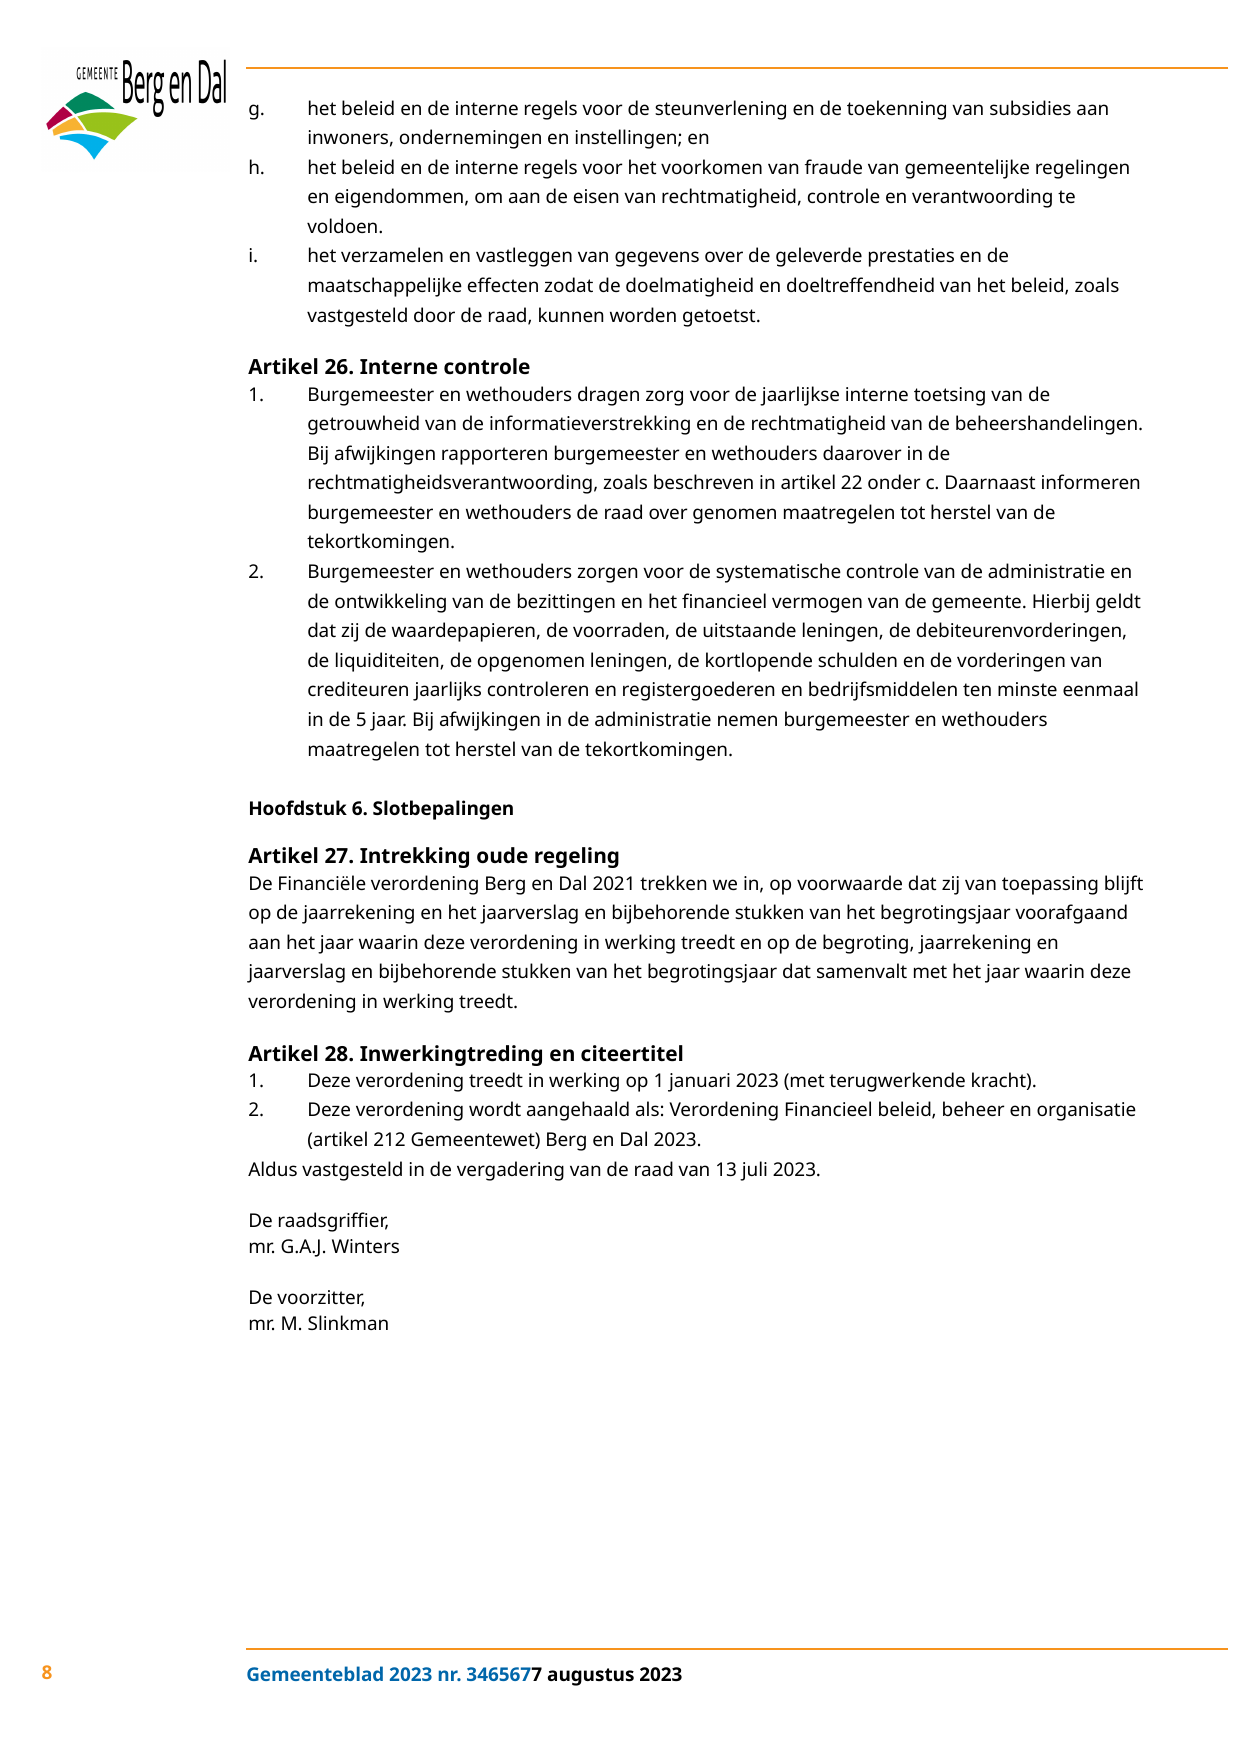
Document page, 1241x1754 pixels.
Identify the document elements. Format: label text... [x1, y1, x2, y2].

text Artikel 28. Inwerkingtreding en citeertitel [248, 1039, 1152, 1067]
text mr. M. Slinkman [248, 1310, 1152, 1336]
list Burgemeester en wethouders zorgen voor de systematische controle van de administratie en de ontwikkeling van de bezittingen en het financieel vermogen van de gemeente. Hierbij geldt dat zij de waardepapieren, de voorraden, de uitstaande leningen, de debiteurenvorderingen, de liquiditeiten, de opgenomen leningen, de kortlopende schulden en de vorderingen van crediteuren jaarlijks controleren en registergoederen en bedrijfsmiddelen ten minste eenmaal in de 5 jaar. Bij afwijkingen in de administratie nemen burgemeester en wethouders maatregelen tot herstel van de tekortkomingen. [248, 558, 1152, 761]
text Hoofdstuk 6. Slotbepalingen [248, 795, 1152, 821]
text Artikel 27. Intrekking oude regeling [248, 841, 1152, 870]
list het beleid en de interne regels voor de steunverlening en de toekenning van subsidies aan inwoners, ondernemingen en instellingen; en [248, 95, 1152, 150]
text Aldus vastgesteld in de vergadering van de raad van 13 juli 2023. [248, 1156, 1152, 1182]
list Burgemeester en wethouders dragen zorg voor de jaarlijkse interne toetsing van de getrouwheid van de informatieverstrekking en de rechtmatigheid van de beheershandelingen. Bij afwijkingen rapporteren burgemeester en wethouders daarover in de rechtmatigheidsverantwoording, zoals beschreven in artikel 22 onder c. Daarnaast informeren burgemeester en wethouders de raad over genomen maatregelen tot herstel van de tekortkomingen. [248, 381, 1152, 554]
list Deze verordening wordt aangehaald als: Verordening Financieel beleid, beheer en organisatie (artikel 212 Gemeentewet) Berg en Dal 2023. [248, 1097, 1152, 1152]
list Deze verordening treedt in werking op 1 januari 2023 (met terugwerkende kracht). [248, 1067, 1152, 1093]
text De voorzitter, [248, 1284, 1152, 1310]
text De Financiële verordening Berg en Dal 2021 trekken we in, op voorwaarde dat zij van toepassing blijft op de jaarrekening en het jaarverslag en bijbehorende stukken van het begrotingsjaar voorafgaand aan het jaar waarin deze verordening in werking treedt en op de begroting, jaarrekening en jaarverslag en bijbehorende stukken van het begrotingsjaar dat samenvalt met het jaar waarin deze verordening in werking treedt. [248, 870, 1152, 1014]
list het verzamelen en vastleggen van gegevens over de geleverde prestaties en de maatschappelijke effecten zodat de doelmatigheid en doeltreffendheid van het beleid, zoals vastgesteld door de raad, kunnen worden getoetst. [248, 243, 1152, 328]
text De raadsgriffier, [248, 1207, 1152, 1233]
text Artikel 26. Interne controle [248, 352, 1152, 381]
text mr. G.A.J. Winters [248, 1233, 1152, 1259]
picture [41, 47, 231, 172]
list het beleid en de interne regels voor het voorkomen van fraude van gemeentelijke regelingen en eigendommen, om aan de eisen van rechtmatigheid, controle en verantwoording te voldoen. [248, 154, 1152, 239]
